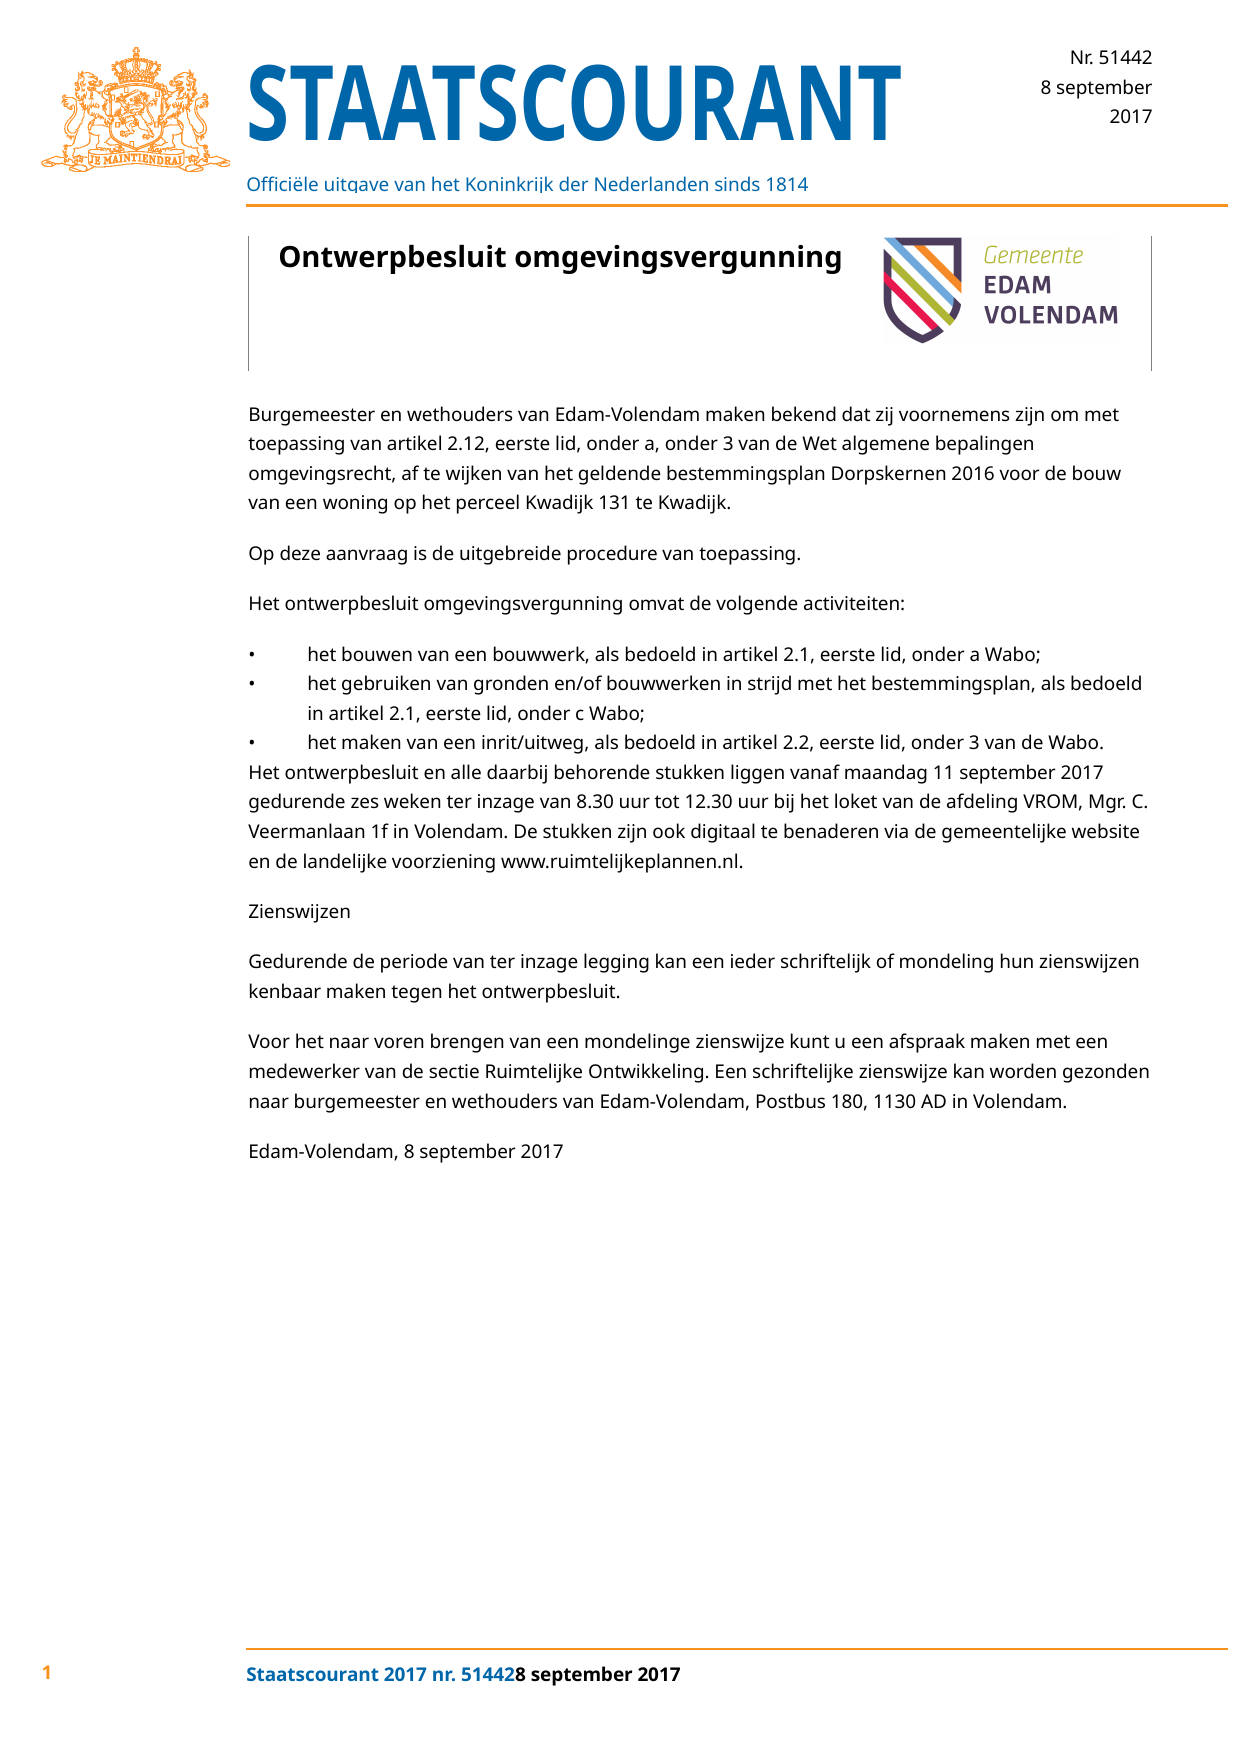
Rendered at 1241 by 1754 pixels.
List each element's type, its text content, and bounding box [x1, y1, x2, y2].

text Zienswijzen [248, 898, 1152, 924]
text Het ontwerpbesluit en alle daarbij behorende stukken liggen vanaf maandag 11 september 2017 gedurende zes weken ter inzage van 8.30 uur tot 12.30 uur bij het loket van de afdeling VROM, Mgr. C. Veermanlaan 1f in Volendam. De stukken zijn ook digitaal te benaderen via de gemeentelijke website en de landelijke voorziening www.ruimtelijkeplannen.nl. [248, 759, 1152, 873]
picture [41, 47, 231, 172]
text Burgemeester en wethouders van Edam-Volendam maken bekend dat zij voornemens zijn om met toepassing van artikel 2.12, eerste lid, onder a, onder 3 van de Wet algemene bepalingen omgevingsrecht, af te wijken van het geldende bestemmingsplan Dorpskernen 2016 voor de bouw van een woning op het perceel Kwadijk 131 te Kwadijk. [248, 401, 1152, 515]
text Voor het naar voren brengen van een mondelinge zienswijze kunt u een afspraak maken met een medewerker van de sectie Ruimtelijke Ontwikkeling. Een schriftelijke zienswijze kan worden gezonden naar burgemeester en wethouders van Edam-Volendam, Postbus 180, 1130 AD in Volendam. [248, 1029, 1152, 1113]
text Het ontwerpbesluit omgevingsvergunning omvat de volgende activiteiten: [248, 590, 1152, 616]
table_header Ontwerpbesluit omgevingsvergunning [249, 236, 850, 371]
list het maken van een inrit/uitweg, als bedoeld in artikel 2.2, eerste lid, onder 3 van de Wabo. [248, 729, 1152, 755]
picture [882, 236, 1119, 346]
list het bouwen van een bouwwerk, als bedoeld in artikel 2.1, eerste lid, onder a Wabo; [248, 641, 1152, 666]
text Edam-Volendam, 8 september 2017 [248, 1138, 1152, 1164]
text Op deze aanvraag is de uitgebreide procedure van toepassing. [248, 540, 1152, 566]
text Gedurende de periode van ter inzage legging kan een ieder schriftelijk of mondeling hun zienswijzen kenbaar maken tegen het ontwerpbesluit. [248, 949, 1152, 1004]
list het gebruiken van gronden en/of bouwwerken in strijd met het bestemmingsplan, als bedoeld in artikel 2.1, eerste lid, onder c Wabo; [248, 670, 1152, 726]
table_header [850, 236, 1151, 371]
